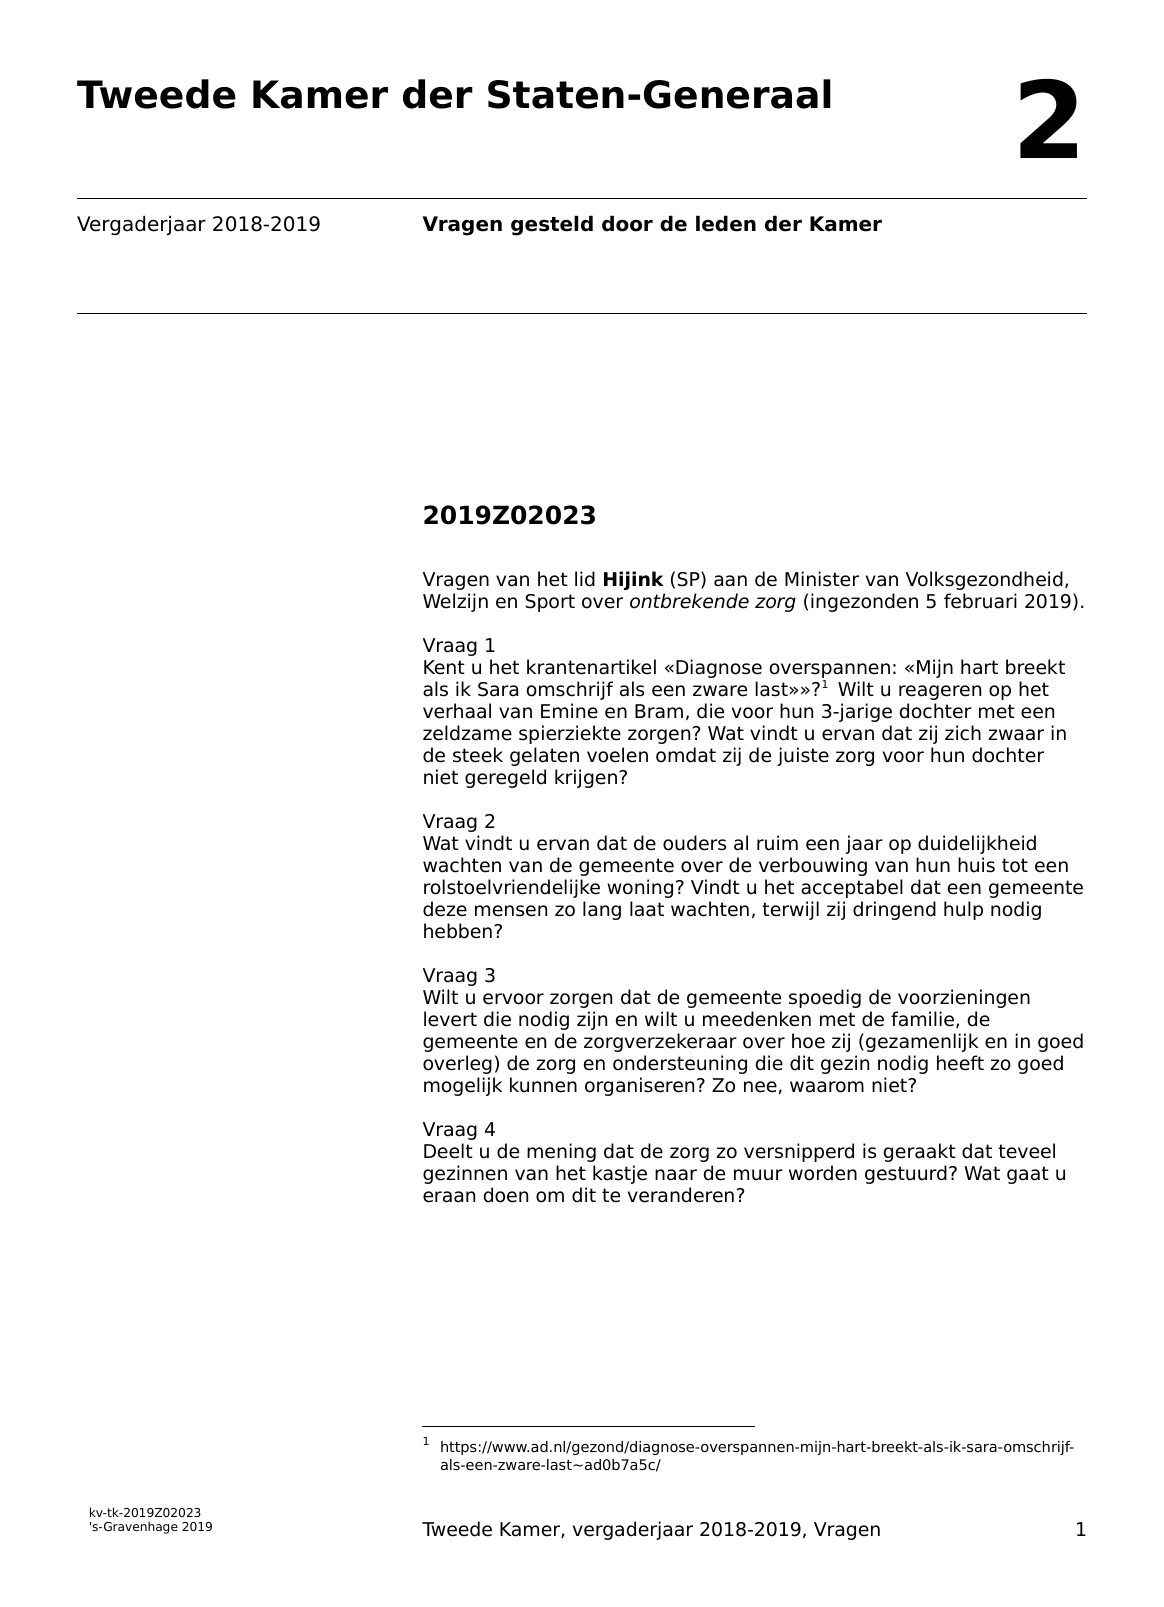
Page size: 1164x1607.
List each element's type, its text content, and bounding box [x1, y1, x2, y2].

text 's-Gravenhage 2019 [88, 1520, 323, 1534]
table_cell Vragen gesteld door de leden der Kamer [422, 199, 1087, 313]
text Wilt u ervoor zorgen dat de gemeente spoedig de voorzieningen levert die nodig zijn en wilt u meedenken met de familie, de gemeente en de zorgverzekeraar over hoe zij (gezamenlijk en in goed overleg) de zorg en ondersteuning die dit gezin nodig heeft zo goed mogelijk kunnen organiseren? Zo nee, waarom niet? [422, 987, 1087, 1097]
text Vraag 1 [422, 635, 1087, 657]
text Vragen van het lid Hijink (SP) aan de Minister van Volksgezondheid, Welzijn en Sport over ontbrekende zorg (ingezonden 5 februari 2019). [422, 569, 1087, 613]
text Kent u het krantenartikel «Diagnose overspannen: «Mijn hart breekt als ik Sara omschrijf als een zware last»»? Wilt u reageren op het verhaal van Emine en Bram, die voor hun 3-jarige dochter met een zeldzame spierziekte zorgen? Wat vindt u ervan dat zij zich zwaar in de steek gelaten voelen omdat zij de juiste zorg voor hun dochter niet geregeld krijgen? [422, 657, 1087, 789]
text 2019Z02023 [422, 501, 1087, 531]
table_header Tweede Kamer der Staten-Generaal [77, 59, 886, 198]
text Vraag 2 [422, 811, 1087, 833]
table_cell Vergaderjaar 2018-2019 [77, 199, 422, 313]
text Deelt u de mening dat de zorg zo versnipperd is geraakt dat teveel gezinnen van het kastje naar de muur worden gestuurd? Wat gaat u eraan doen om dit te veranderen? [422, 1141, 1087, 1207]
text Vraag 4 [422, 1119, 1087, 1141]
text kv-tk-2019Z02023 [88, 1506, 323, 1520]
text https://www.ad.nl/gezond/diagnose-overspannen-mijn-hart-breekt-als-ik-sara-omschrijf-als-een-zware-last~ad0b7a5c/ [422, 1435, 1087, 1474]
text Vraag 3 [422, 965, 1087, 987]
table_header 2 [886, 59, 1087, 198]
text Wat vindt u ervan dat de ouders al ruim een jaar op duidelijkheid wachten van de gemeente over de verbouwing van hun huis tot een rolstoelvriendelijke woning? Vindt u het acceptabel dat een gemeente deze mensen zo lang laat wachten, terwijl zij dringend hulp nodig hebben? [422, 833, 1087, 943]
